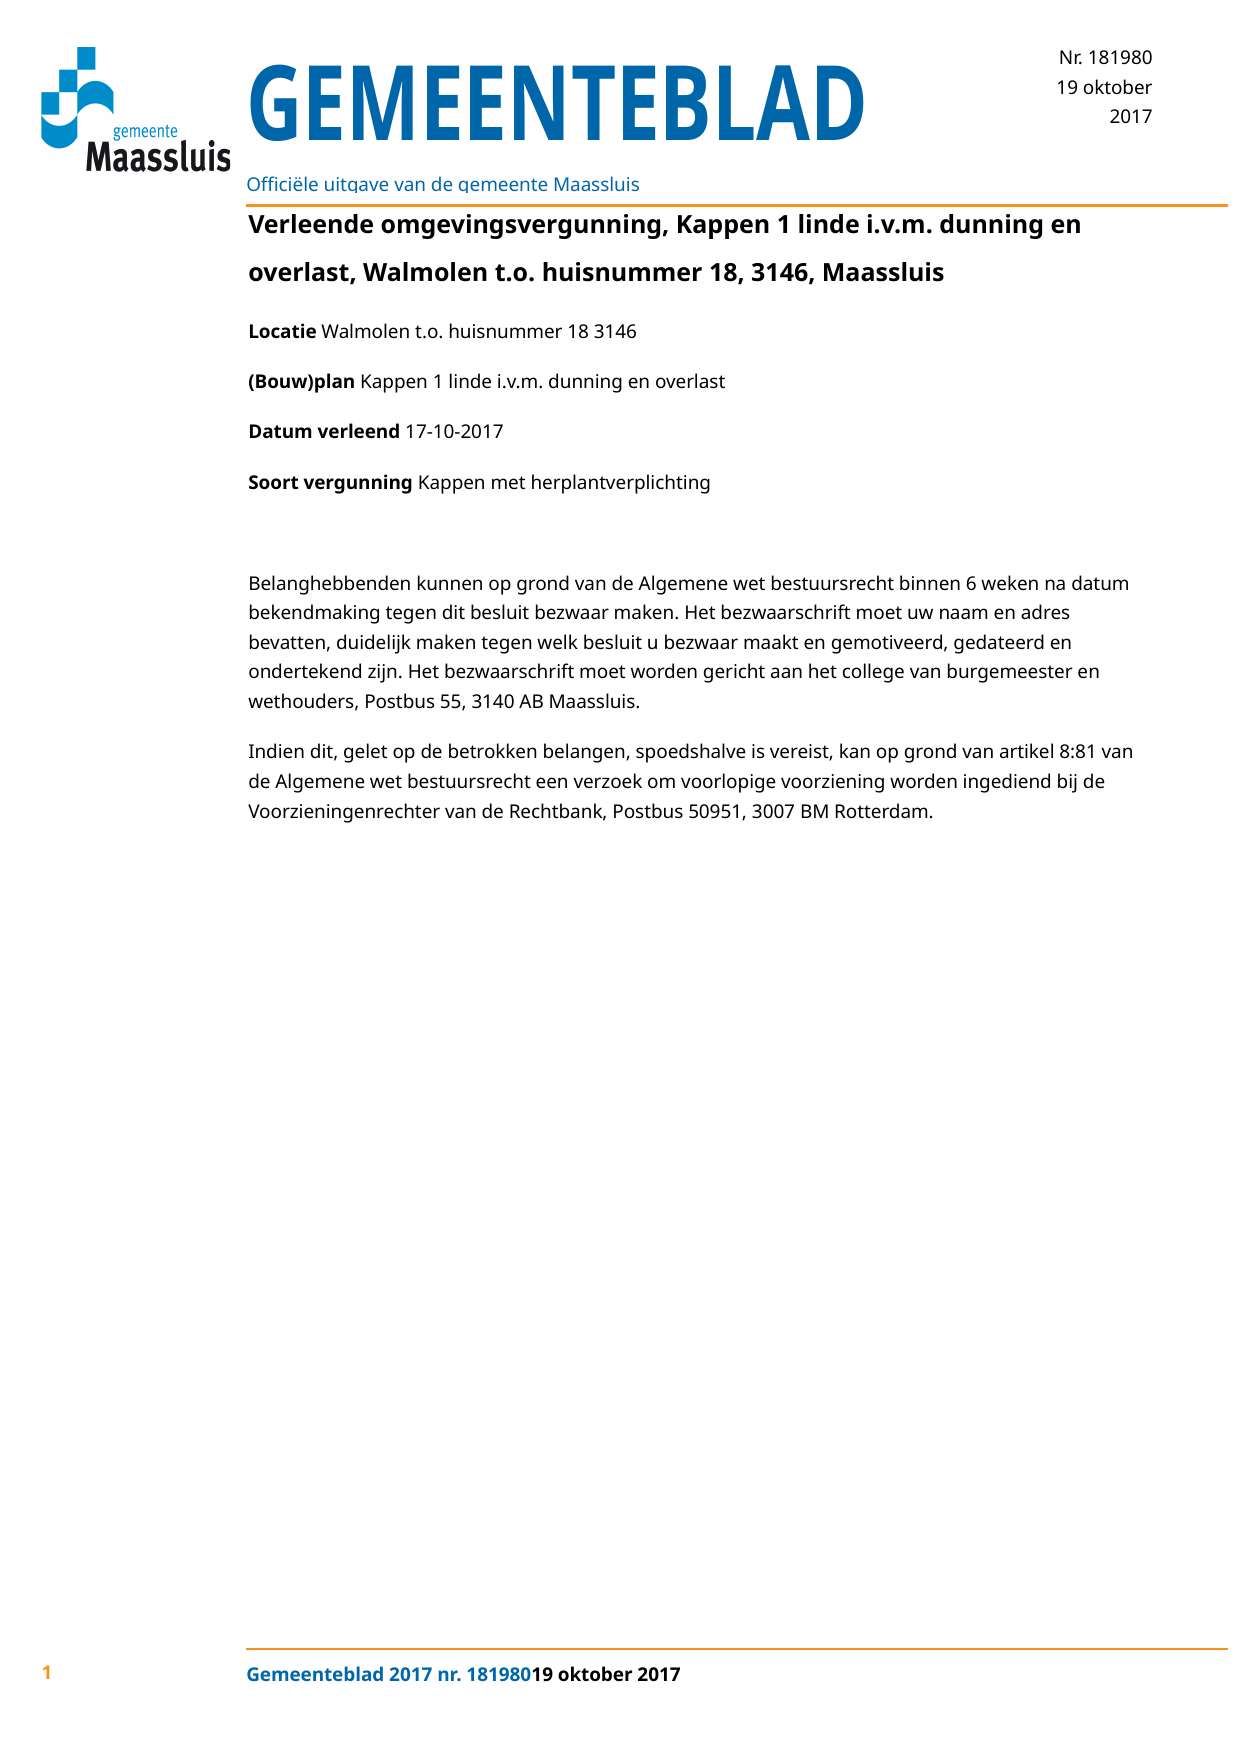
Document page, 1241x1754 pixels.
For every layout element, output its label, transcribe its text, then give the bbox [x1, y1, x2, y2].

picture [41, 47, 77, 92]
text Indien dit, gelet op de betrokken belangen, spoedshalve is vereist, kan op grond van artikel 8:81 van de Algemene wet bestuursrecht een verzoek om voorlopige voorziening worden ingediend bij de Voorzieningenrechter van de Rechtbank, Postbus 50951, 3007 BM Rotterdam. [248, 739, 1152, 824]
text (Bouw)plan Kappen 1 linde i.v.m. dunning en overlast [248, 368, 1152, 394]
text Datum verleend 17-10-2017 [248, 419, 1152, 444]
picture [41, 47, 231, 172]
text Verleende omgevingsvergunning, Kappen 1 linde i.v.m. dunning en overlast, Walmolen t.o. huisnummer 18, 3146, Maassluis [248, 207, 1152, 288]
text Belanghebbenden kunnen op grond van de Algemene wet bestuursrecht binnen 6 weken na datum bekendmaking tegen dit besluit bezwaar maken. Het bezwaarschrift moet uw naam en adres bevatten, duidelijk maken tegen welk besluit u bezwaar maakt en gemotiveerd, gedateerd en ondertekend zijn. Het bezwaarschrift moet worden gericht aan het college van burgemeester en wethouders, Postbus 55, 3140 AB Maassluis. [248, 570, 1152, 714]
text Soort vergunning Kappen met herplantverplichting [248, 469, 1152, 495]
text Locatie Walmolen t.o. huisnummer 18 3146 [248, 318, 1152, 344]
